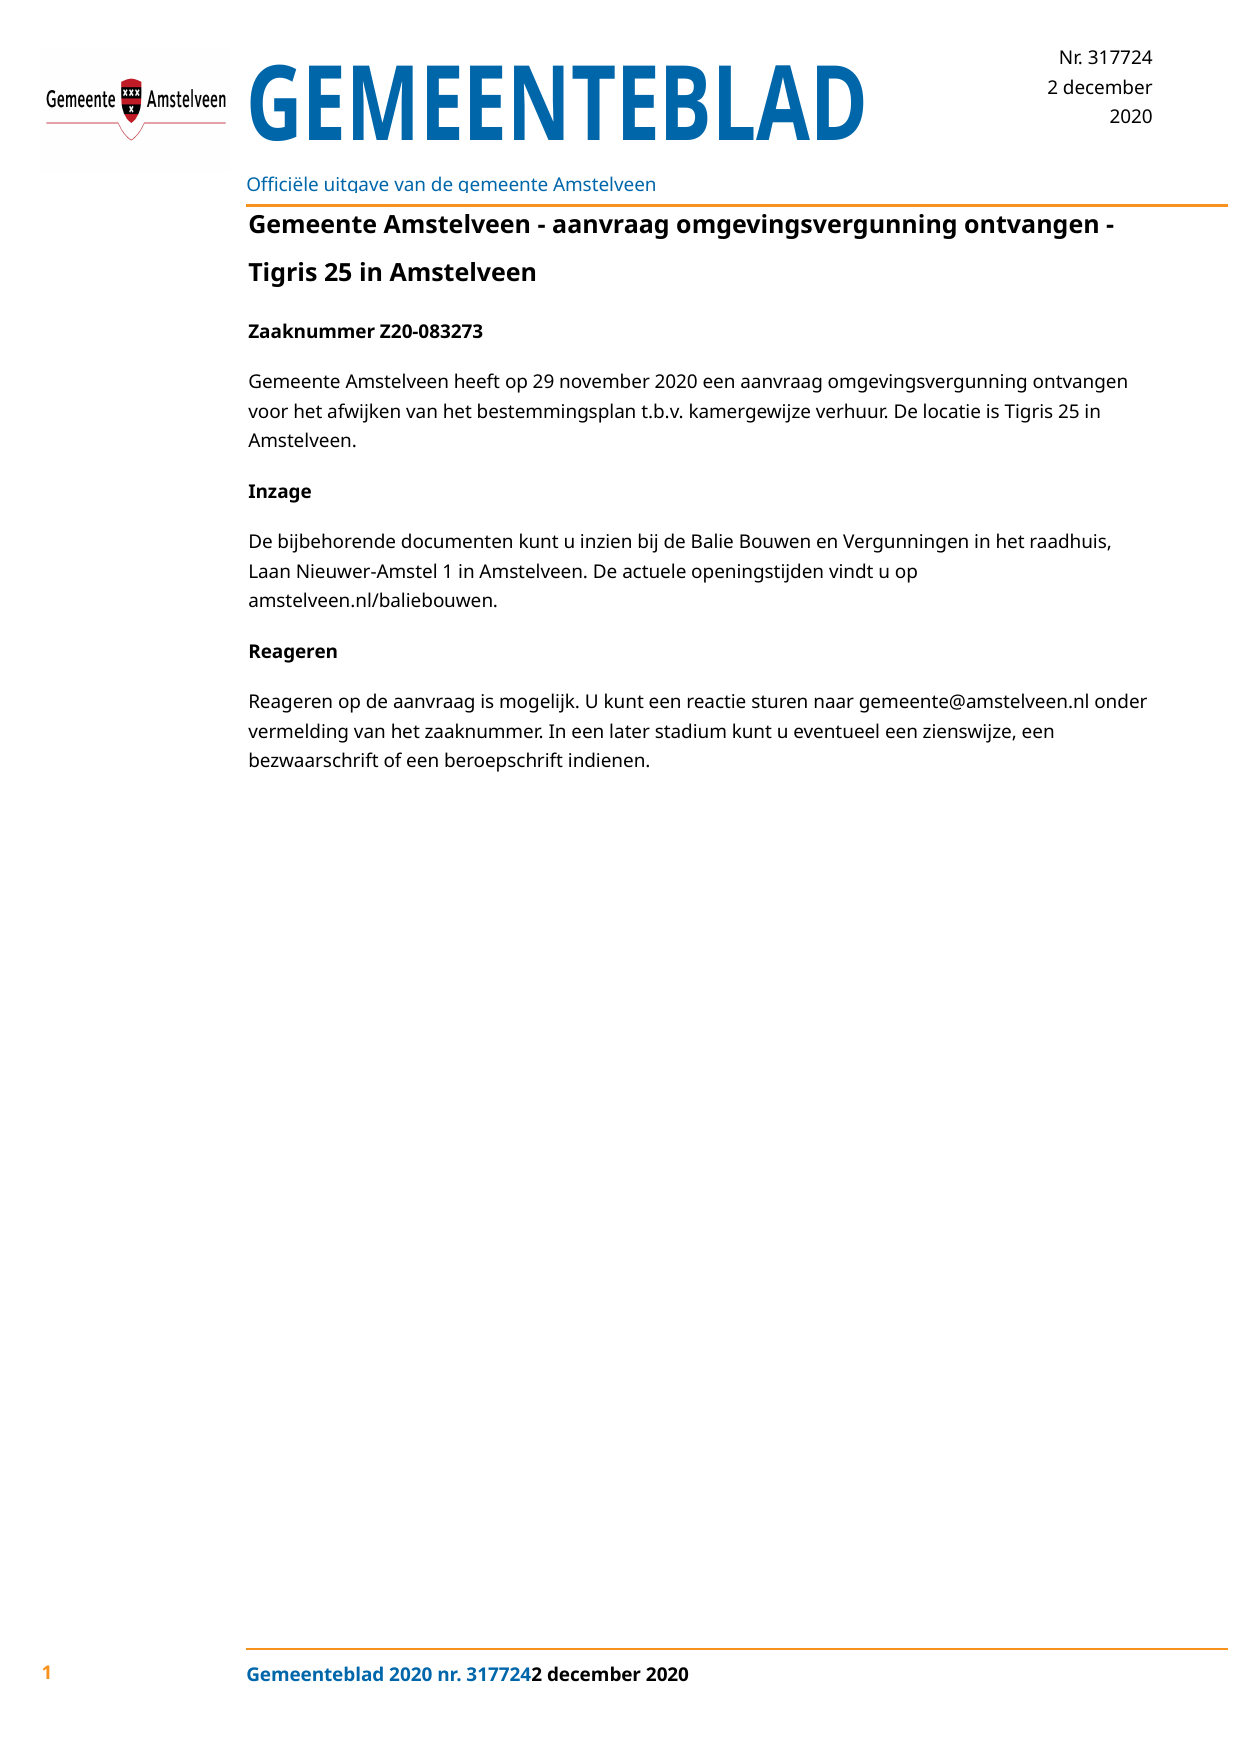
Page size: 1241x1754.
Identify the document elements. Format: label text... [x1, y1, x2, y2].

text Reageren op de aanvraag is mogelijk. U kunt een reactie sturen naar gemeente@amstelveen.nl onder vermelding van het zaaknummer. In een later stadium kunt u eventueel een zienswijze, een bezwaarschrift of een beroepschrift indienen. [248, 688, 1152, 773]
text Inzage [248, 478, 1152, 504]
text De bijbehorende documenten kunt u inzien bij de Balie Bouwen en Vergunningen in het raadhuis, Laan Nieuwer-Amstel 1 in Amstelveen. De actuele openingstijden vindt u op amstelveen.nl/baliebouwen. [248, 528, 1152, 613]
picture [41, 47, 231, 172]
text Gemeente Amstelveen - aanvraag omgevingsvergunning ontvangen - Tigris 25 in Amstelveen [248, 207, 1152, 288]
text Reageren [248, 638, 1152, 664]
text Zaaknummer Z20-083273 [248, 318, 1152, 344]
text Gemeente Amstelveen heeft op 29 november 2020 een aanvraag omgevingsvergunning ontvangen voor het afwijken van het bestemmingsplan t.b.v. kamergewijze verhuur. De locatie is Tigris 25 in Amstelveen. [248, 368, 1152, 453]
